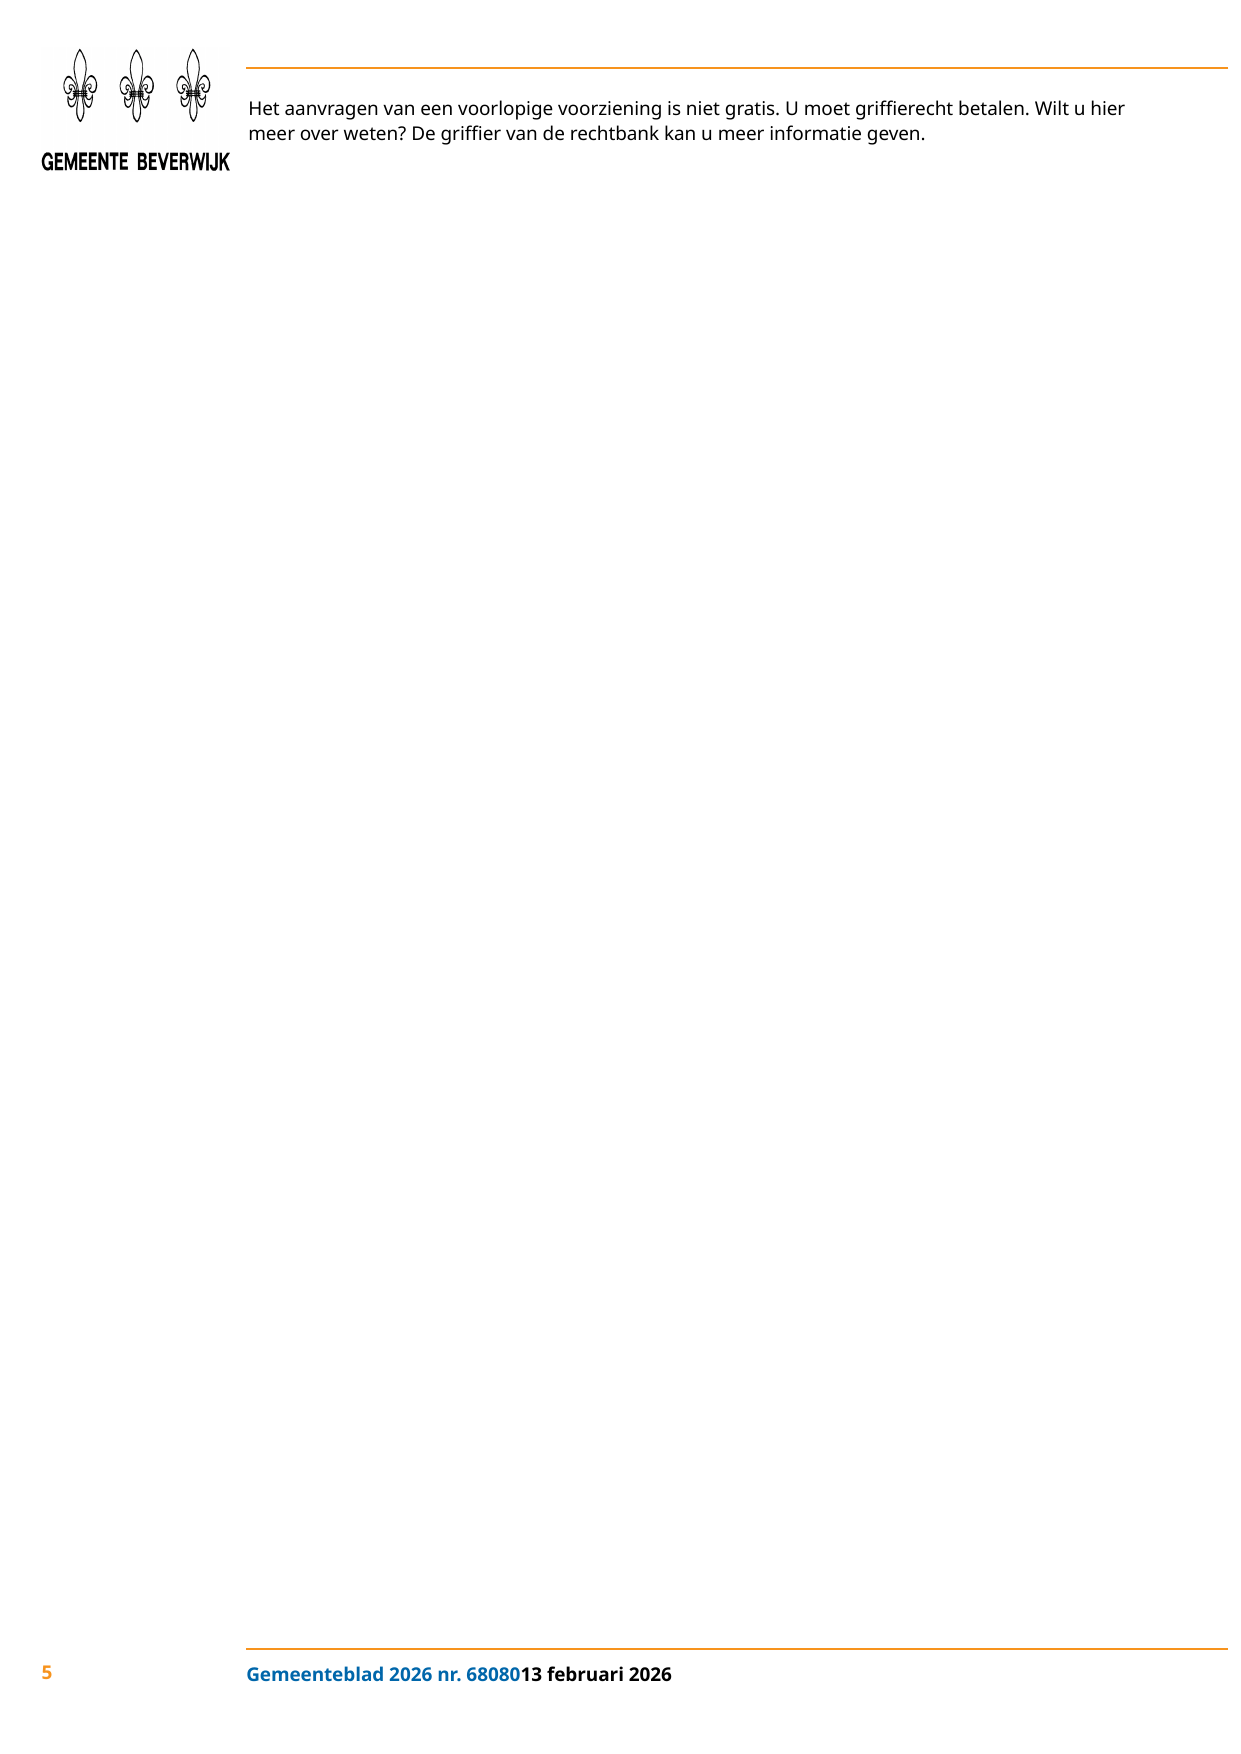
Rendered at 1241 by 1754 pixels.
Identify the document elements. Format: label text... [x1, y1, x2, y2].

text Het aanvragen van een voorlopige voorziening is niet gratis. U moet griffierecht betalen. Wilt u hier meer over weten? De griffier van de rechtbank kan u meer informatie geven. [248, 95, 1152, 146]
picture [41, 47, 231, 172]
